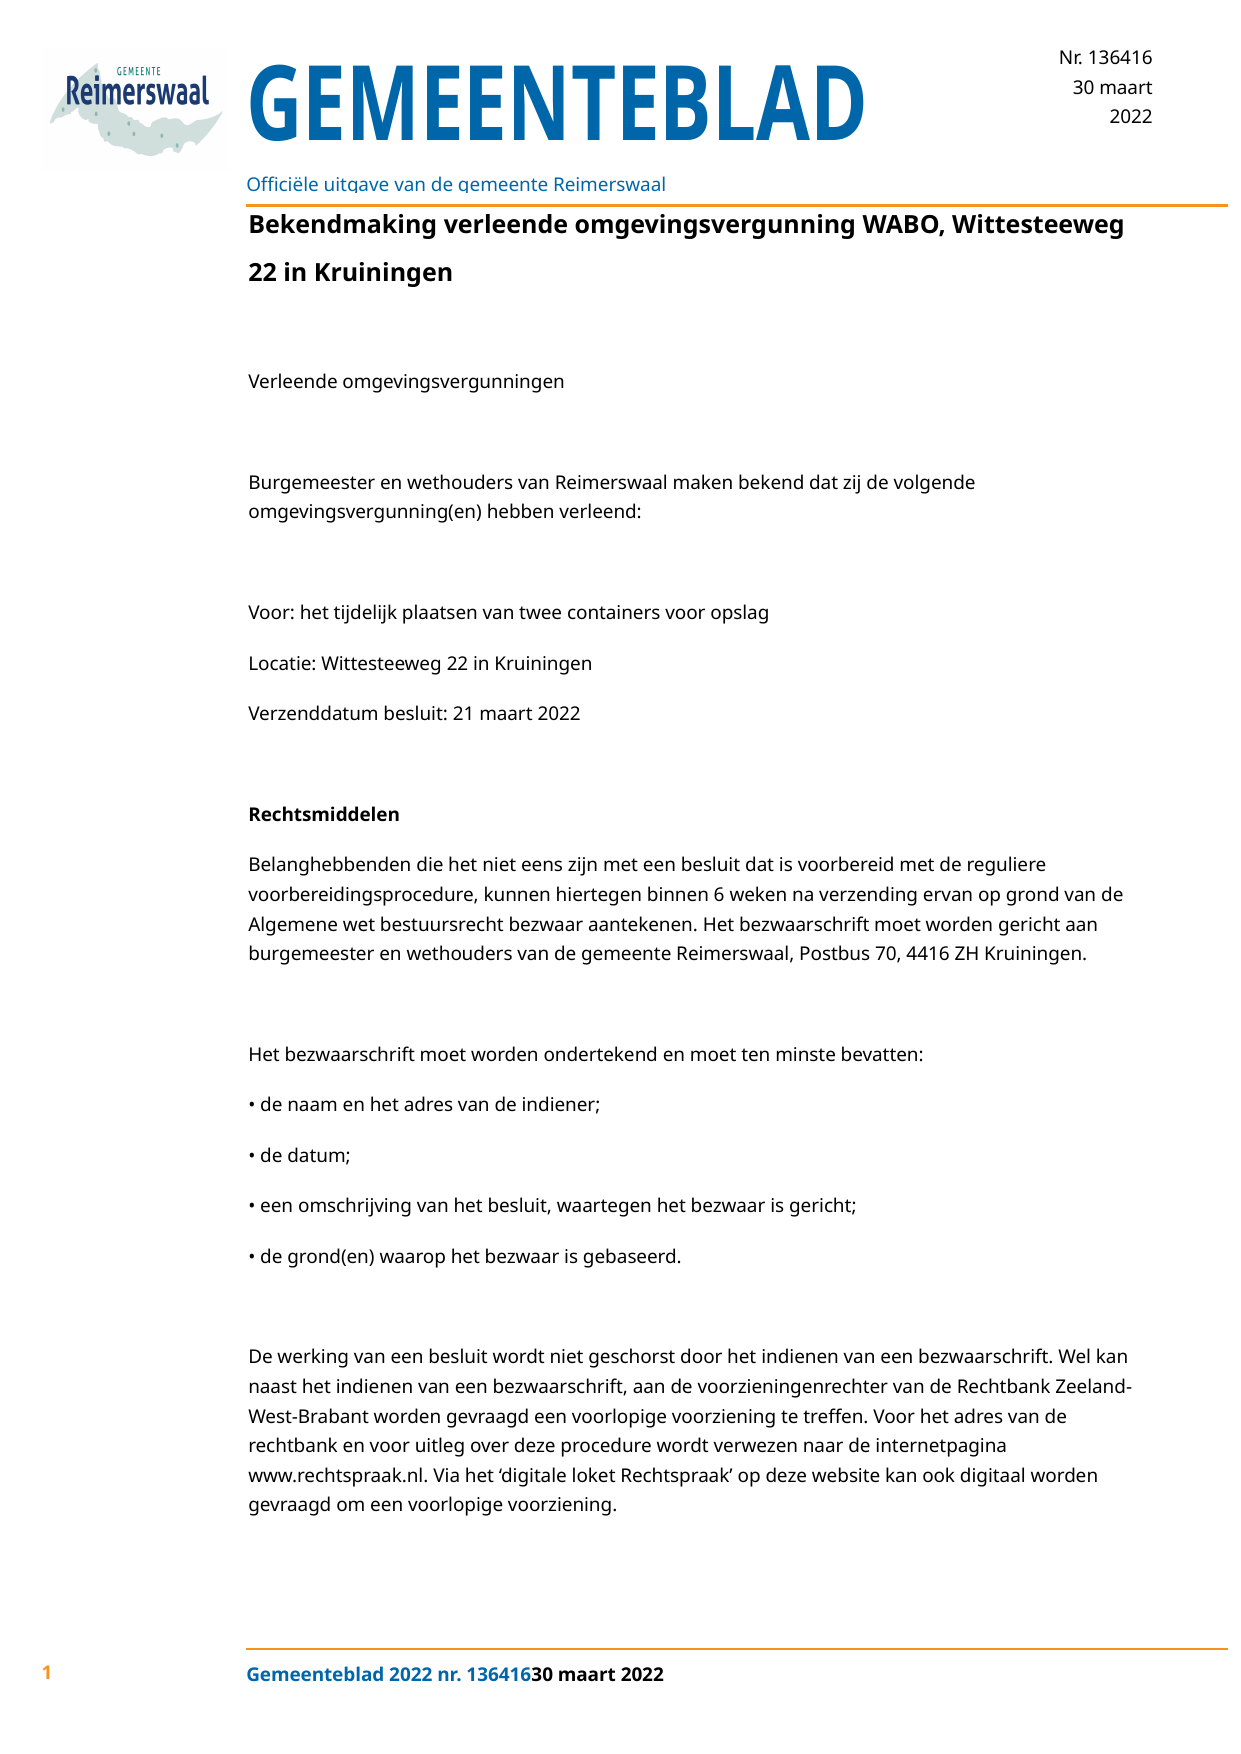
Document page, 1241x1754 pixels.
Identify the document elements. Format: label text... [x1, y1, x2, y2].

text • de datum; [248, 1142, 1152, 1168]
text Voor: het tijdelijk plaatsen van twee containers voor opslag [248, 599, 1152, 625]
text Belanghebbenden die het niet eens zijn met een besluit dat is voorbereid met de reguliere voorbereidingsprocedure, kunnen hiertegen binnen 6 weken na verzending ervan op grond van de Algemene wet bestuursrecht bezwaar aantekenen. Het bezwaarschrift moet worden gericht aan burgemeester en wethouders van de gemeente Reimerswaal, Postbus 70, 4416 ZH Kruiningen. [248, 852, 1152, 966]
text Bekendmaking verleende omgevingsvergunning WABO, Wittesteeweg 22 in Kruiningen [248, 207, 1152, 288]
text De werking van een besluit wordt niet geschorst door het indienen van een bezwaarschrift. Wel kan naast het indienen van een bezwaarschrift, aan de voorzieningenrechter van de Rechtbank Zeeland-West-Brabant worden gevraagd een voorlopige voorziening te treffen. Voor het adres van de rechtbank en voor uitleg over deze procedure wordt verwezen naar de internetpagina www.rechtspraak.nl. Via het ‘digitale loket Rechtspraak’ op deze website kan ook digitaal worden gevraagd om een voorlopige voorziening. [248, 1344, 1152, 1517]
text Verzenddatum besluit: 21 maart 2022 [248, 700, 1152, 726]
text Rechtsmiddelen [248, 801, 1152, 827]
text Het bezwaarschrift moet worden ondertekend en moet ten minste bevatten: [248, 1041, 1152, 1067]
text • een omschrijving van het besluit, waartegen het bezwaar is gericht; [248, 1192, 1152, 1218]
text Locatie: Wittesteeweg 22 in Kruiningen [248, 650, 1152, 676]
text • de naam en het adres van de indiener; [248, 1092, 1152, 1117]
text • de grond(en) waarop het bezwaar is gebaseerd. [248, 1243, 1152, 1269]
text Verleende omgevingsvergunningen [248, 368, 1152, 394]
picture [41, 47, 231, 172]
text Burgemeester en wethouders van Reimerswaal maken bekend dat zij de volgende omgevingsvergunning(en) hebben verleend: [248, 469, 1152, 524]
